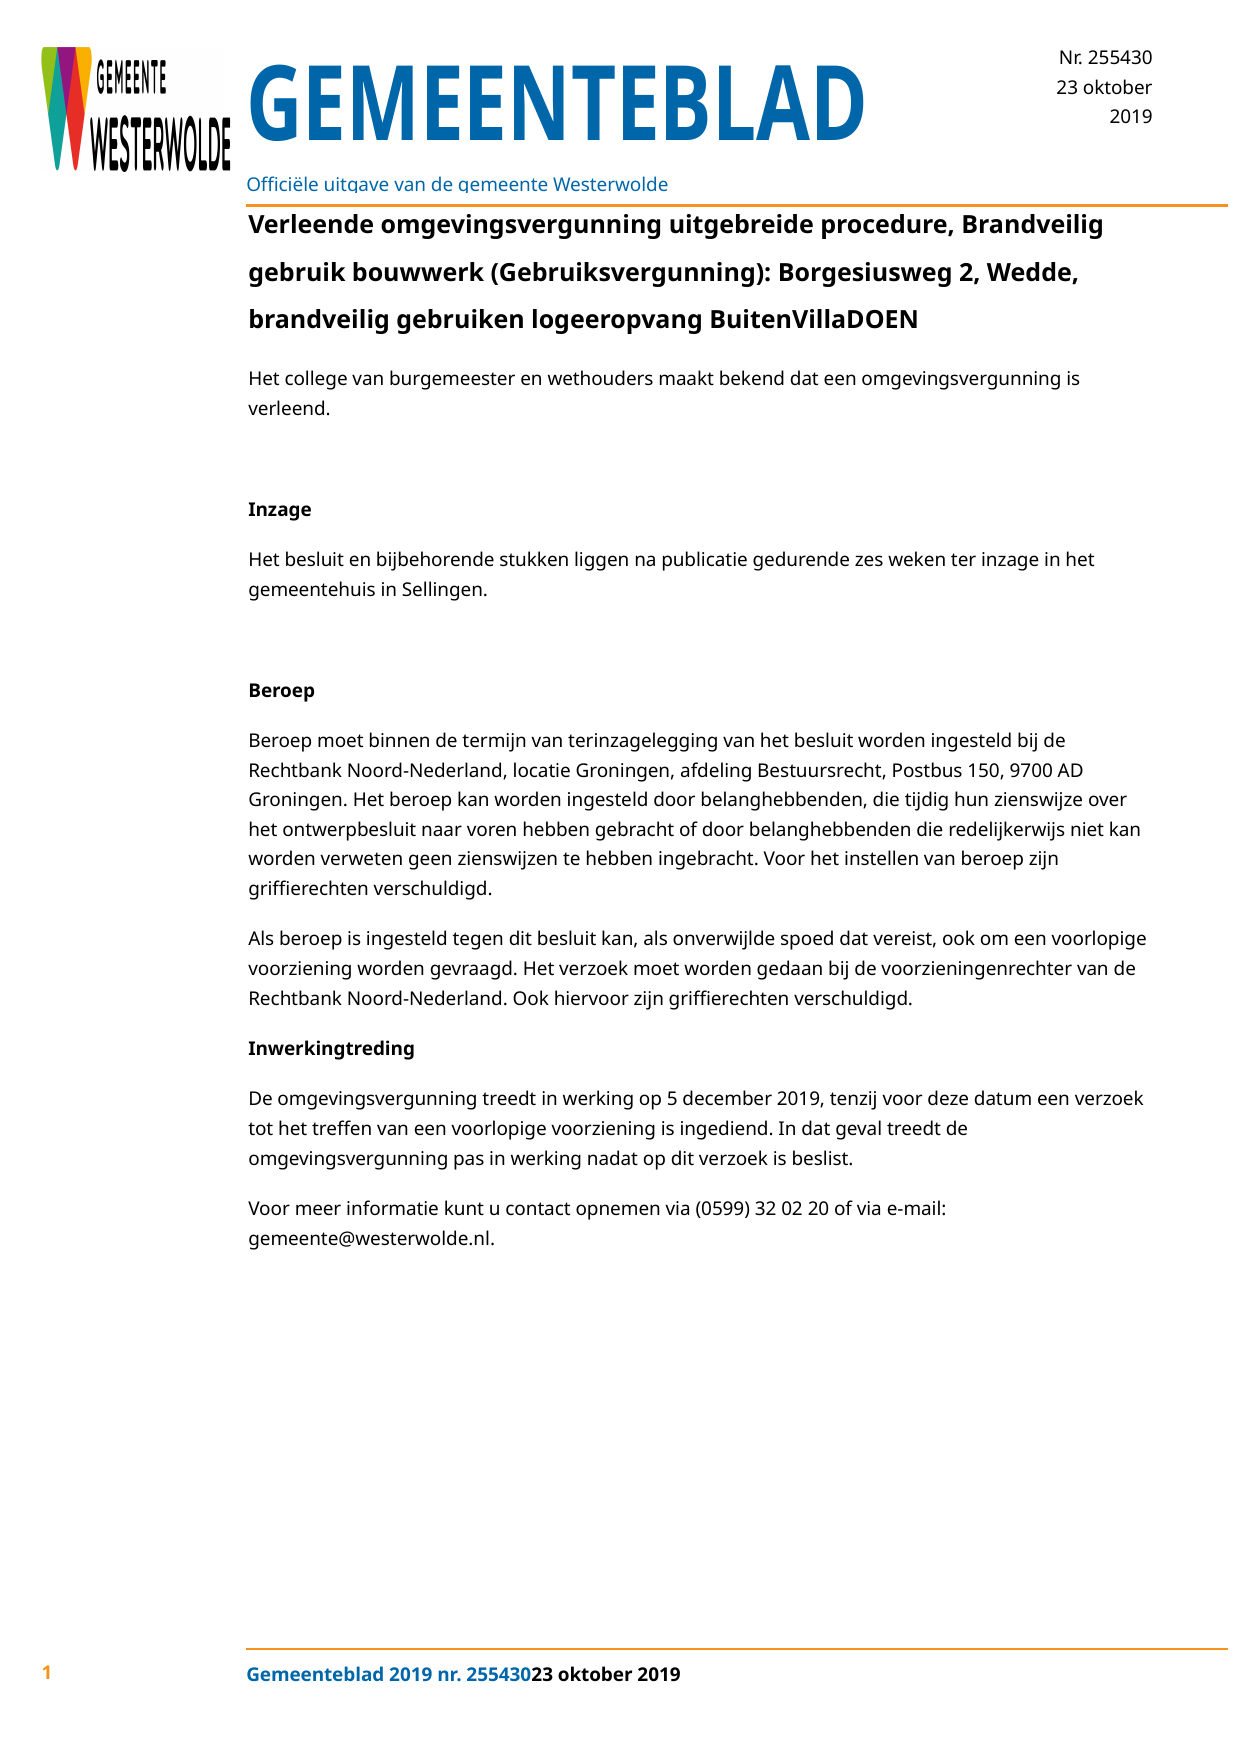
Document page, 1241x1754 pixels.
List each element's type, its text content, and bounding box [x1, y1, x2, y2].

text Het college van burgemeester en wethouders maakt bekend dat een omgevingsvergunning is verleend. [248, 366, 1152, 421]
text Het besluit en bijbehorende stukken liggen na publicatie gedurende zes weken ter inzage in het gemeentehuis in Sellingen. [248, 546, 1152, 602]
text Voor meer informatie kunt u contact opnemen via (0599) 32 02 20 of via e-mail: gemeente@westerwolde.nl. [248, 1195, 1152, 1250]
text Beroep moet binnen de termijn van terinzagelegging van het besluit worden ingesteld bij de Rechtbank Noord-Nederland, locatie Groningen, afdeling Bestuursrecht, Postbus 150, 9700 AD Groningen. Het beroep kan worden ingesteld door belanghebbenden, die tijdig hun zienswijze over het ontwerpbesluit naar voren hebben gebracht of door belanghebbenden die redelijkerwijs niet kan worden verweten geen zienswijzen te hebben ingebracht. Voor het instellen van beroep zijn griffierechten verschuldigd. [248, 727, 1152, 901]
text Verleende omgevingsvergunning uitgebreide procedure, Brandveilig gebruik bouwwerk (Gebruiksvergunning): Borgesiusweg 2, Wedde, brandveilig gebruiken logeeropvang BuitenVillaDOEN [248, 207, 1152, 336]
text Inzage [248, 496, 1152, 522]
text Beroep [248, 677, 1152, 702]
text De omgevingsvergunning treedt in werking op 5 december 2019, tenzij voor deze datum een verzoek tot het treffen van een voorlopige voorziening is ingediend. In dat geval treedt de omgevingsvergunning pas in werking nadat op dit verzoek is beslist. [248, 1086, 1152, 1170]
text Als beroep is ingesteld tegen dit besluit kan, als onverwijlde spoed dat vereist, ook om een voorlopige voorziening worden gevraagd. Het verzoek moet worden gedaan bij de voorzieningenrechter van de Rechtbank Noord-Nederland. Ook hiervoor zijn griffierechten verschuldigd. [248, 926, 1152, 1010]
text Inwerkingtreding [248, 1035, 1152, 1061]
picture [41, 47, 231, 172]
